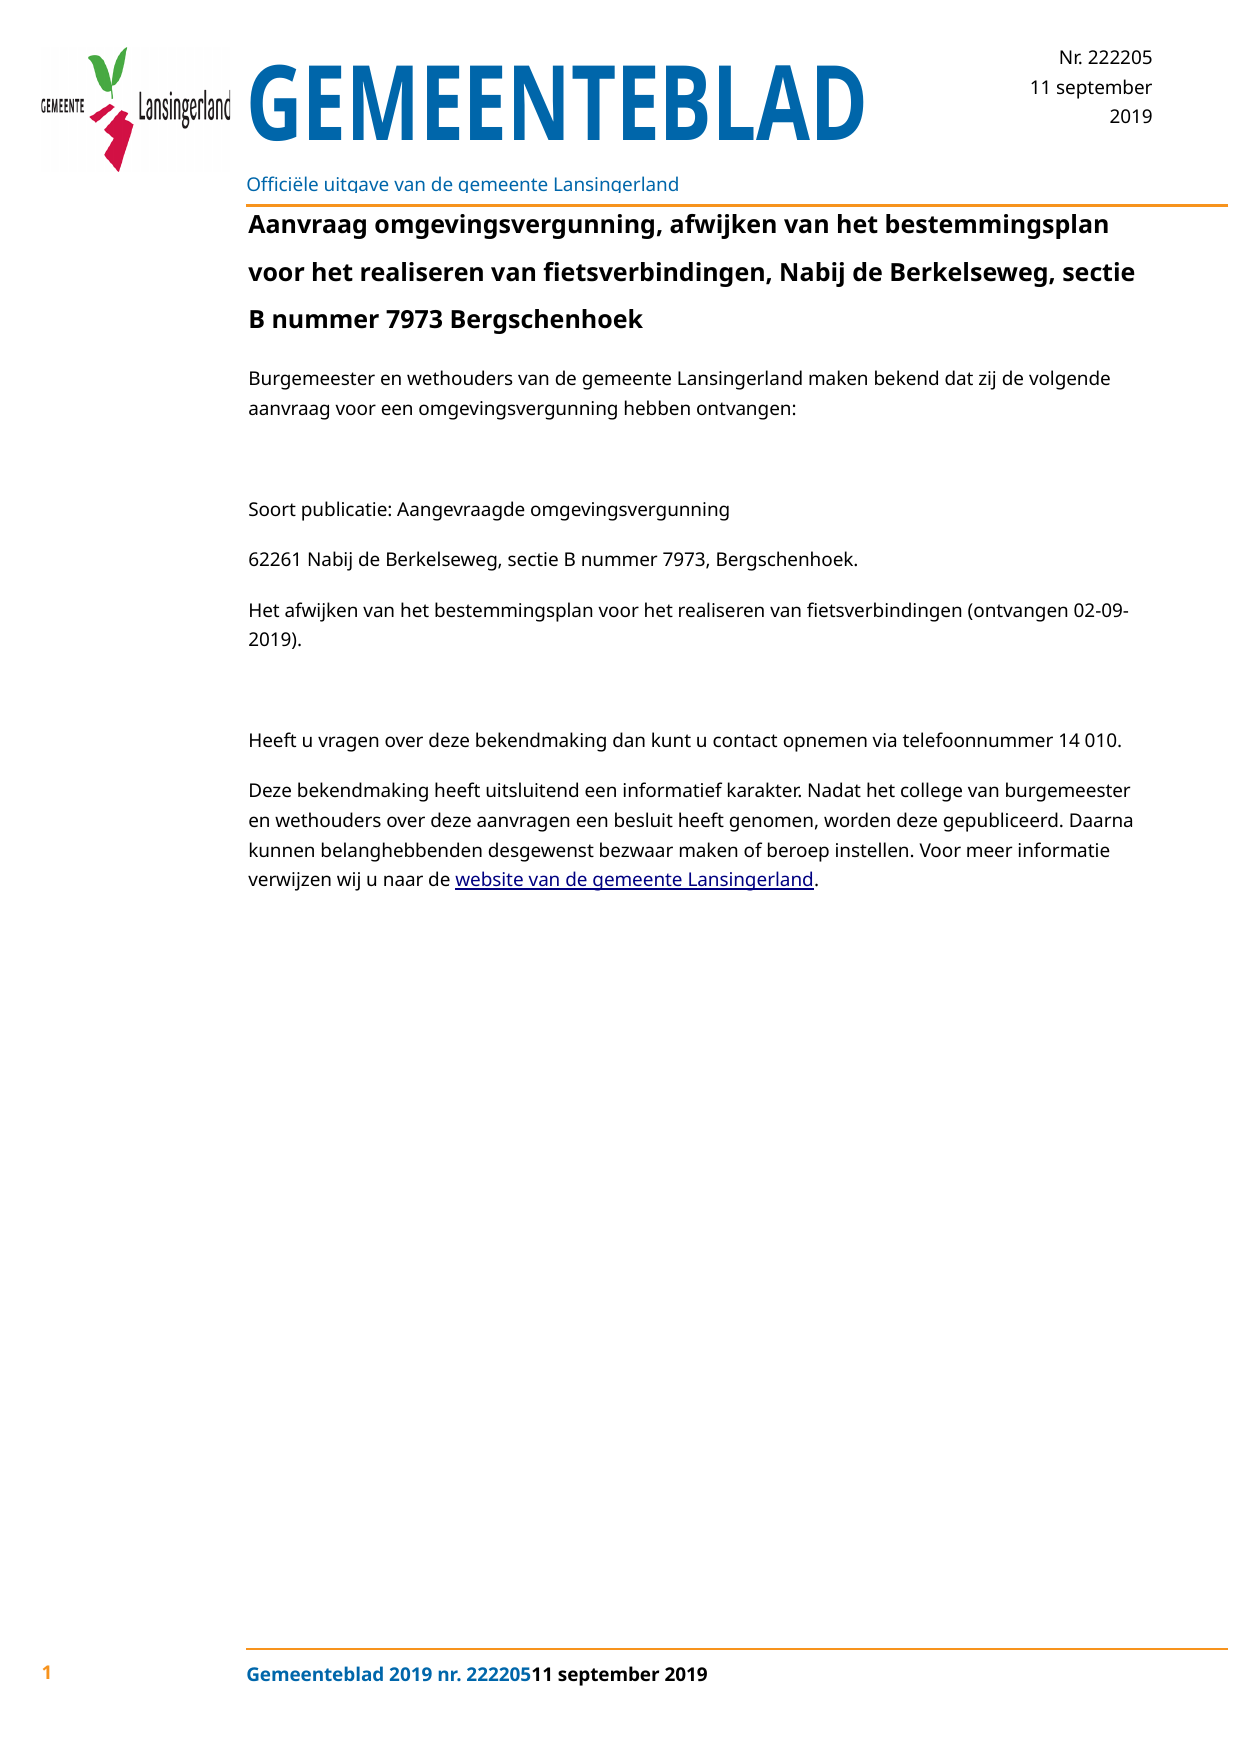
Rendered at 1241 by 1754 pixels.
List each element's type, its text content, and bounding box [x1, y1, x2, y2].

text Burgemeester en wethouders van de gemeente Lansingerland maken bekend dat zij de volgende aanvraag voor een omgevingsvergunning hebben ontvangen: [248, 366, 1152, 421]
text Soort publicatie: Aangevraagde omgevingsvergunning [248, 496, 1152, 522]
text Het afwijken van het bestemmingsplan voor het realiseren van fietsverbindingen (ontvangen 02-09-2019). [248, 597, 1152, 652]
text Heeft u vragen over deze bekendmaking dan kunt u contact opnemen via telefoonnummer 14 010. [248, 727, 1152, 753]
text 62261 Nabij de Berkelseweg, sectie B nummer 7973, Bergschenhoek. [248, 546, 1152, 572]
picture [41, 47, 231, 172]
text Aanvraag omgevingsvergunning, afwijken van het bestemmingsplan voor het realiseren van fietsverbindingen, Nabij de Berkelseweg, sectie B nummer 7973 Bergschenhoek [248, 207, 1152, 336]
text Deze bekendmaking heeft uitsluitend een informatief karakter. Nadat het college van burgemeester en wethouders over deze aanvragen een besluit heeft genomen, worden deze gepubliceerd. Daarna kunnen belanghebbenden desgewenst bezwaar maken of beroep instellen. Voor meer informatie verwijzen wij u naar de website van de gemeente Lansingerland. [248, 778, 1152, 892]
